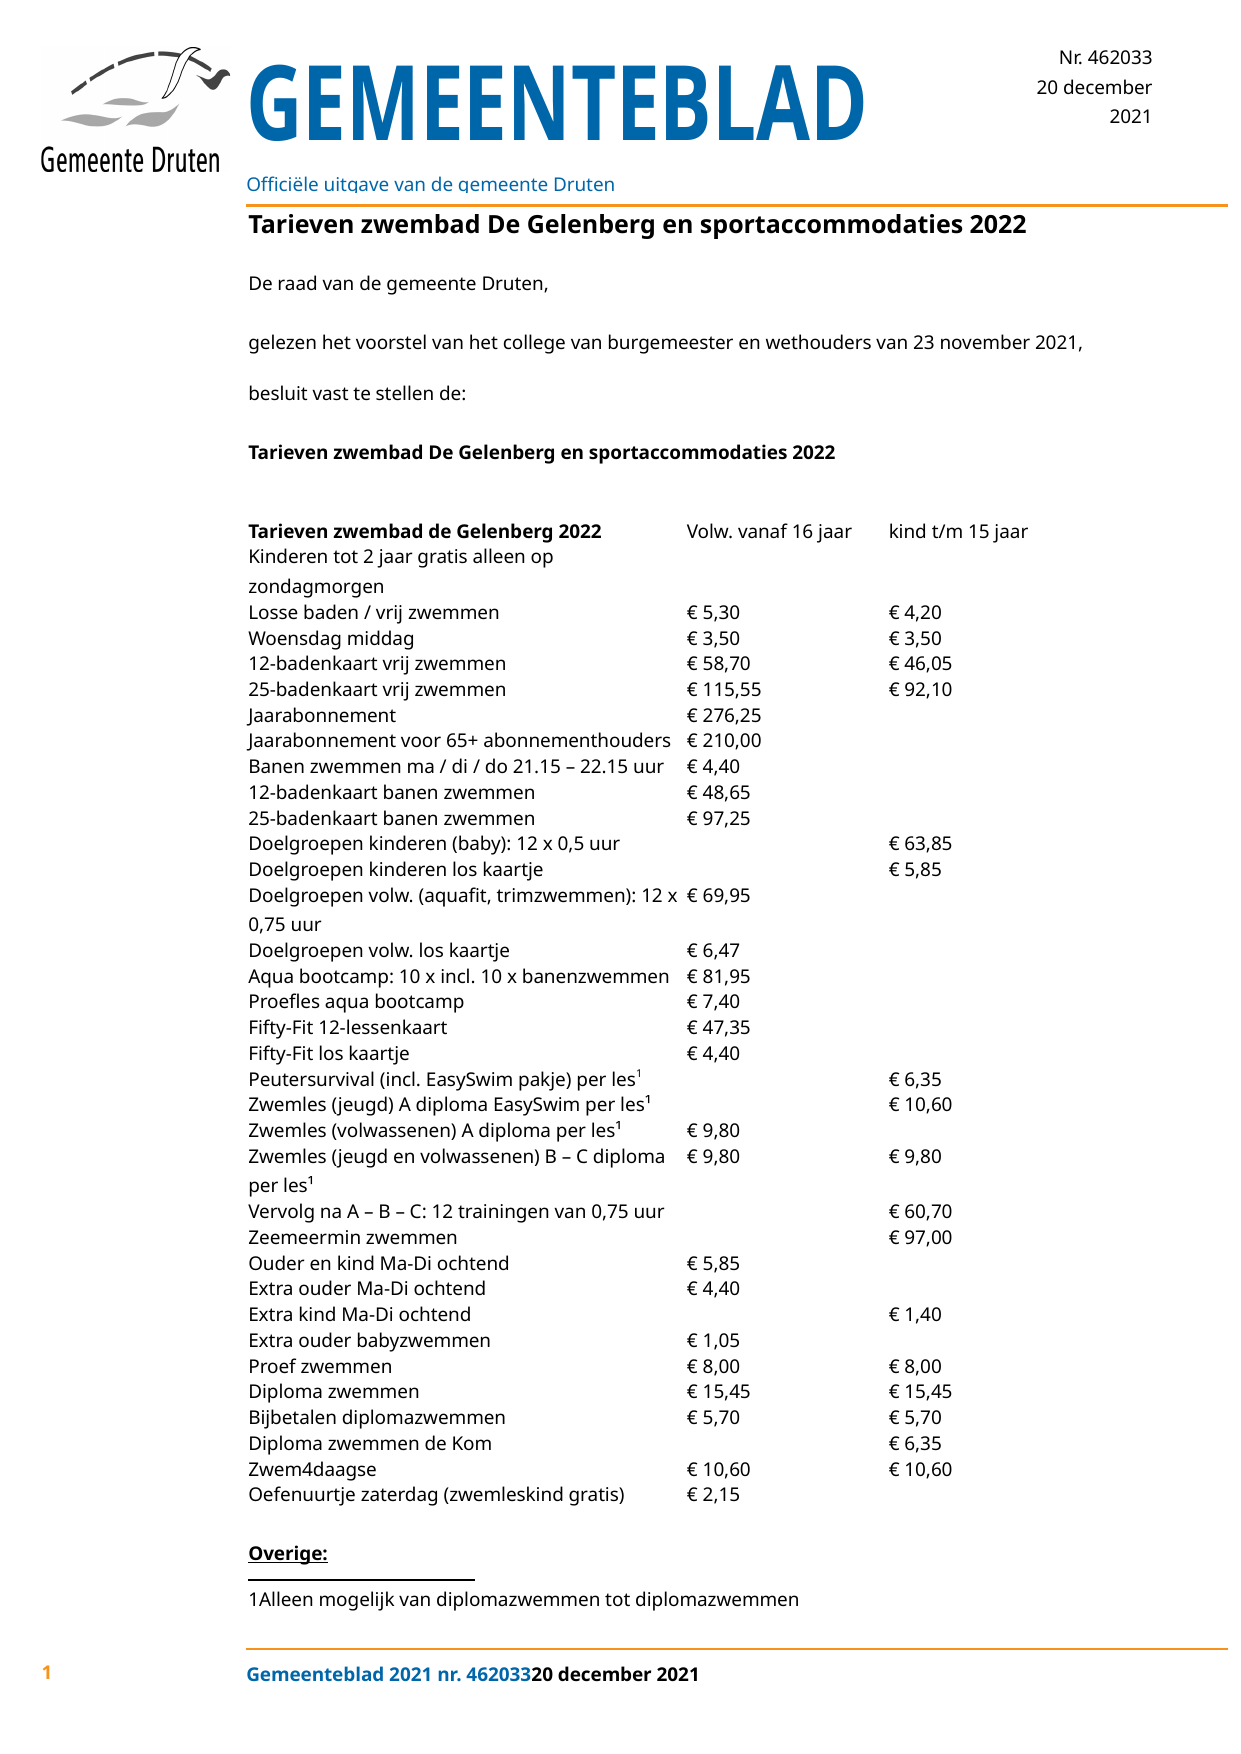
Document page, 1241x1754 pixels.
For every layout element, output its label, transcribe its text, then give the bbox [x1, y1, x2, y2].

table_cell Diploma zwemmen de Kom [248, 1430, 687, 1456]
table_header Tarieven zwembad de Gelenberg 2022 [248, 518, 687, 544]
table_cell Losse baden / vrij zwemmen [248, 599, 687, 625]
table_cell [889, 1118, 1152, 1143]
table_cell [889, 1250, 1152, 1276]
text gelezen het voorstel van het college van burgemeester en wethouders van 23 november 2021, [248, 329, 1152, 355]
table_cell € 9,80 [889, 1143, 1152, 1198]
table_cell Jaarabonnement voor 65+ abonnementhouders [248, 728, 687, 753]
table_cell [687, 1430, 888, 1456]
table_cell € 7,40 [687, 989, 888, 1014]
table_cell Jaarabonnement [248, 702, 687, 728]
table_cell Zwem4daagse [248, 1456, 687, 1481]
text Overige: [248, 1540, 1152, 1566]
table_cell Peutersurvival (incl. EasySwim pakje) per les [248, 1066, 687, 1092]
table_cell 12-badenkaart banen zwemmen [248, 779, 687, 805]
table_cell Oefenuurtje zaterdag (zwemleskind gratis) [248, 1481, 687, 1507]
table_cell € 115,55 [687, 676, 888, 702]
table_cell [889, 728, 1152, 753]
table_cell [889, 1015, 1152, 1040]
table_cell € 5,85 [687, 1250, 888, 1276]
table_cell € 9,80 [687, 1118, 888, 1143]
table_cell Zwemles (jeugd) A diploma EasySwim per les¹ [248, 1092, 687, 1117]
table_cell € 10,60 [889, 1456, 1152, 1481]
table_cell [889, 779, 1152, 805]
table_cell 25-badenkaart banen zwemmen [248, 805, 687, 831]
table_cell € 3,50 [889, 625, 1152, 650]
table_cell € 9,80 [687, 1143, 888, 1198]
table_cell Proef zwemmen [248, 1353, 687, 1378]
table_cell Fifty-Fit 12-lessenkaart [248, 1015, 687, 1040]
table_cell [889, 1327, 1152, 1353]
table_header Volw. vanaf 16 jaar [687, 518, 888, 544]
table_cell [687, 1301, 888, 1327]
table_cell € 5,85 [889, 856, 1152, 882]
table_cell [889, 937, 1152, 963]
table_cell € 4,40 [687, 753, 888, 779]
table_cell Fifty-Fit los kaartje [248, 1040, 687, 1066]
table_cell € 4,20 [889, 599, 1152, 625]
table_cell € 8,00 [687, 1353, 888, 1378]
table_cell € 69,95 [687, 882, 888, 937]
picture [41, 47, 231, 172]
table_cell [687, 856, 888, 882]
table_cell Doelgroepen kinderen (baby): 12 x 0,5 uur [248, 831, 687, 856]
table_cell Zwemles (volwassenen) A diploma per les¹ [248, 1118, 687, 1143]
table_cell Diploma zwemmen [248, 1379, 687, 1404]
table_cell € 48,65 [687, 779, 888, 805]
table_cell Zwemles (jeugd en volwassenen) B – C diploma per les¹ [248, 1143, 687, 1198]
table_cell [889, 882, 1152, 937]
text Tarieven zwembad De Gelenberg en sportaccommodaties 2022 [248, 207, 1152, 241]
table_cell Doelgroepen kinderen los kaartje [248, 856, 687, 882]
table_cell Extra kind Ma-Di ochtend [248, 1301, 687, 1327]
table_cell € 5,70 [687, 1404, 888, 1430]
table_cell Vervolg na A – B – C: 12 trainingen van 0,75 uur [248, 1199, 687, 1224]
table_cell [889, 963, 1152, 989]
table_cell Extra ouder Ma-Di ochtend [248, 1276, 687, 1301]
text De raad van de gemeente Druten, [248, 270, 1152, 296]
table_cell € 97,00 [889, 1224, 1152, 1250]
text Tarieven zwembad De Gelenberg en sportaccommodaties 2022 [248, 439, 1152, 465]
table_cell € 63,85 [889, 831, 1152, 856]
table_cell € 46,05 [889, 650, 1152, 676]
table_cell € 1,40 [889, 1301, 1152, 1327]
table_cell € 1,05 [687, 1327, 888, 1353]
table_cell Ouder en kind Ma-Di ochtend [248, 1250, 687, 1276]
table_cell Bijbetalen diplomazwemmen [248, 1404, 687, 1430]
table_cell [889, 1481, 1152, 1507]
table_cell € 6,35 [889, 1430, 1152, 1456]
table_cell € 6,47 [687, 937, 888, 963]
table_cell € 2,15 [687, 1481, 888, 1507]
table_cell € 15,45 [687, 1379, 888, 1404]
table_cell Proefles aqua bootcamp [248, 989, 687, 1014]
table_cell [687, 831, 888, 856]
table_cell € 6,35 [889, 1066, 1152, 1092]
table_cell € 5,30 [687, 599, 888, 625]
table_cell € 92,10 [889, 676, 1152, 702]
table_cell Extra ouder babyzwemmen [248, 1327, 687, 1353]
table_cell € 4,40 [687, 1276, 888, 1301]
table_cell [889, 1040, 1152, 1066]
table_cell € 47,35 [687, 1015, 888, 1040]
table_cell € 5,70 [889, 1404, 1152, 1430]
table_cell € 58,70 [687, 650, 888, 676]
table_cell [889, 1276, 1152, 1301]
table_cell Woensdag middag [248, 625, 687, 650]
table_cell € 4,40 [687, 1040, 888, 1066]
table_cell € 210,00 [687, 728, 888, 753]
table_cell [687, 1224, 888, 1250]
table_cell Zeemeermin zwemmen [248, 1224, 687, 1250]
table_cell 25-badenkaart vrij zwemmen [248, 676, 687, 702]
table_cell [889, 702, 1152, 728]
table_cell [889, 544, 1152, 599]
table_cell € 60,70 [889, 1199, 1152, 1224]
table_cell € 10,60 [687, 1456, 888, 1481]
table_cell [687, 1092, 888, 1117]
table_cell [889, 753, 1152, 779]
table_cell [889, 805, 1152, 831]
table_cell [687, 1066, 888, 1092]
table_cell Aqua bootcamp: 10 x incl. 10 x banenzwemmen [248, 963, 687, 989]
table_cell € 3,50 [687, 625, 888, 650]
table_header kind t/m 15 jaar [889, 518, 1152, 544]
table_cell [687, 544, 888, 599]
table_cell Doelgroepen volw. (aquafit, trimzwemmen): 12 x 0,75 uur [248, 882, 687, 937]
table_cell € 97,25 [687, 805, 888, 831]
table_cell [687, 1199, 888, 1224]
table_cell € 81,95 [687, 963, 888, 989]
table_cell Banen zwemmen ma / di / do 21.15 – 22.15 uur [248, 753, 687, 779]
table_cell € 10,60 [889, 1092, 1152, 1117]
text besluit vast te stellen de: [248, 380, 1152, 406]
table_cell € 8,00 [889, 1353, 1152, 1378]
table_cell [889, 989, 1152, 1014]
table_cell € 276,25 [687, 702, 888, 728]
table_cell Doelgroepen volw. los kaartje [248, 937, 687, 963]
table_cell Kinderen tot 2 jaar gratis alleen op zondagmorgen [248, 544, 687, 599]
table_cell € 15,45 [889, 1379, 1152, 1404]
table_cell 12-badenkaart vrij zwemmen [248, 650, 687, 676]
